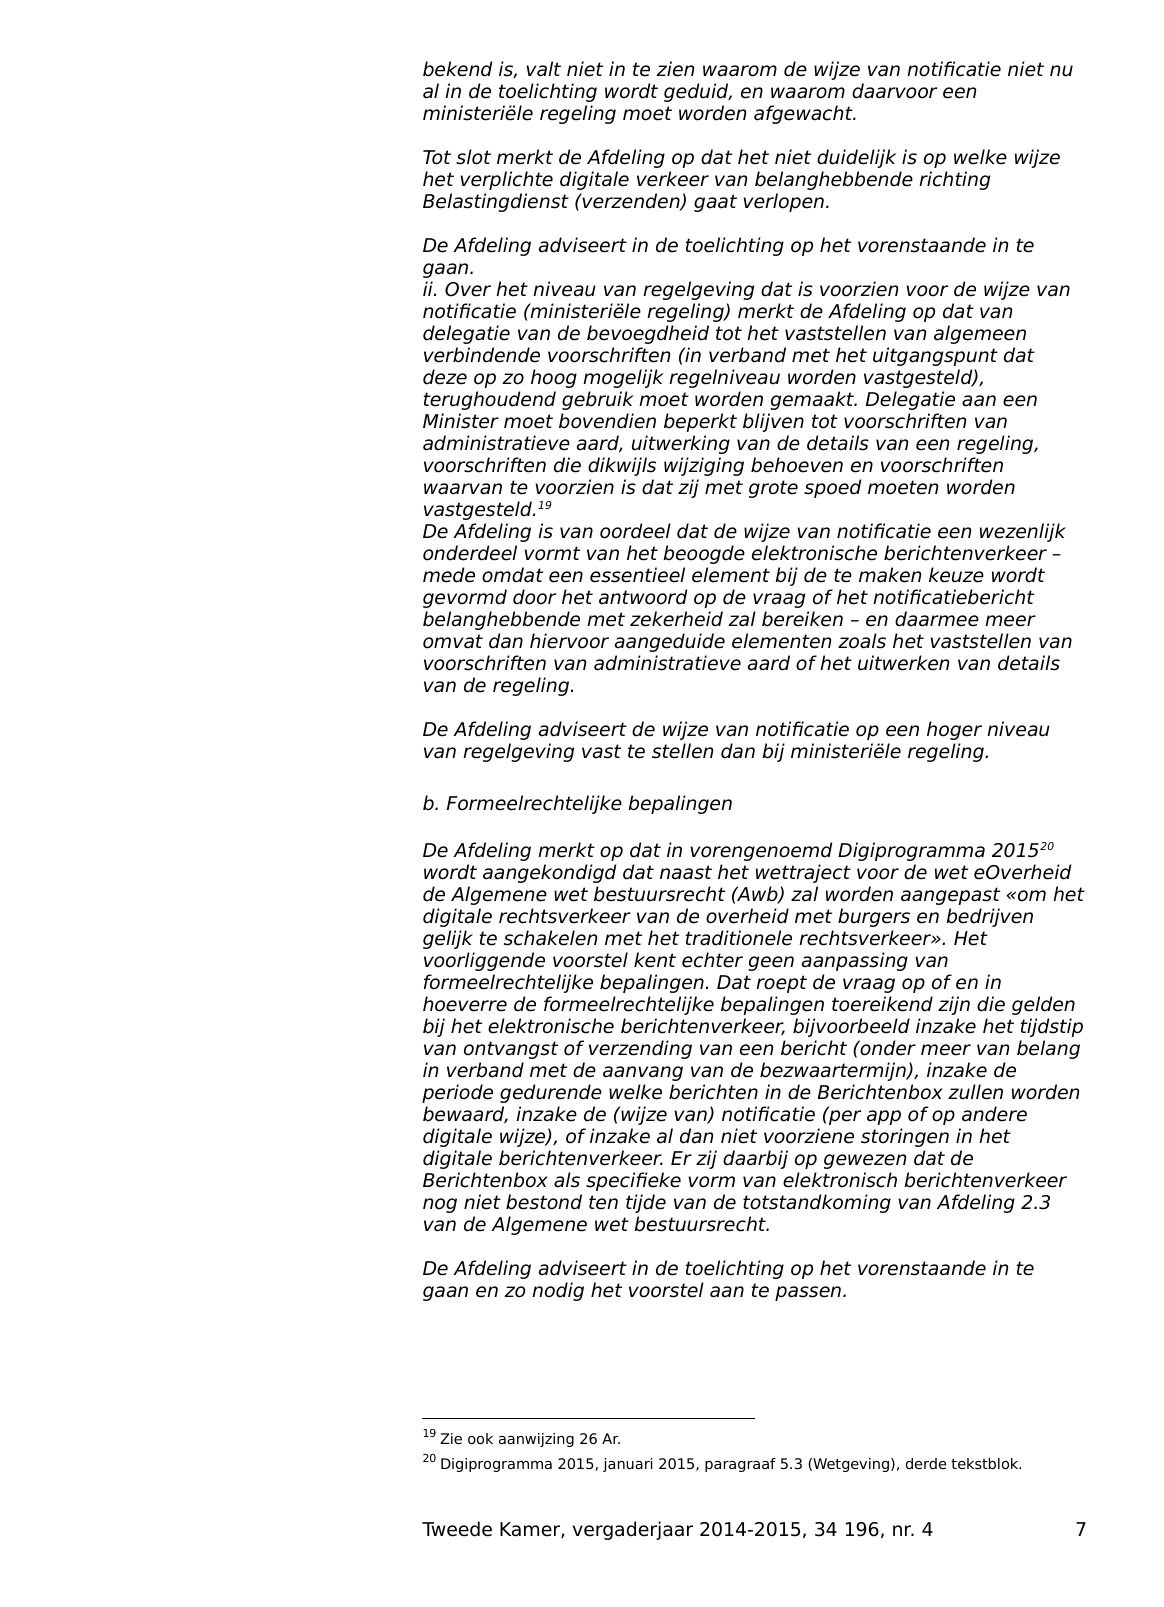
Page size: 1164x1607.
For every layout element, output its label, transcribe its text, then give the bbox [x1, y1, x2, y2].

text bekend is, valt niet in te zien waarom de wijze van notificatie niet nu al in de toelichting wordt geduid, en waarom daarvoor een ministeriële regeling moet worden afgewacht. [422, 59, 1087, 125]
text Tot slot merkt de Afdeling op dat het niet duidelijk is op welke wijze het verplichte digitale verkeer van belanghebbende richting Belastingdienst (verzenden) gaat verlopen. [422, 147, 1087, 213]
text De Afdeling merkt op dat in vorengenoemd Digiprogramma 2015 wordt aangekondigd dat naast het wettraject voor de wet eOverheid de Algemene wet bestuursrecht (Awb) zal worden aangepast «om het digitale rechtsverkeer van de overheid met burgers en bedrijven gelijk te schakelen met het traditionele rechtsverkeer». Het voorliggende voorstel kent echter geen aanpassing van formeelrechtelijke bepalingen. Dat roept de vraag op of en in hoeverre de formeelrechtelijke bepalingen toereikend zijn die gelden bij het elektronische berichtenverkeer, bijvoorbeeld inzake het tijdstip van ontvangst of verzending van een bericht (onder meer van belang in verband met de aanvang van de bezwaartermijn), inzake de periode gedurende welke berichten in de Berichtenbox zullen worden bewaard, inzake de (wijze van) notificatie (per app of op andere digitale wijze), of inzake al dan niet voorziene storingen in het digitale berichtenverkeer. Er zij daarbij op gewezen dat de Berichtenbox als specifieke vorm van elektronisch berichtenverkeer nog niet bestond ten tijde van de totstandkoming van Afdeling 2.3 van de Algemene wet bestuursrecht. [422, 840, 1087, 1236]
text Zie ook aanwijzing 26 Ar. [422, 1427, 1087, 1449]
text De Afdeling adviseert in de toelichting op het vorenstaande in te gaan en zo nodig het voorstel aan te passen. [422, 1258, 1087, 1302]
text De Afdeling is van oordeel dat de wijze van notificatie een wezenlijk onderdeel vormt van het beoogde elektronische berichtenverkeer – mede omdat een essentieel element bij de te maken keuze wordt gevormd door het antwoord op de vraag of het notificatiebericht belanghebbende met zekerheid zal bereiken – en daarmee meer omvat dan hiervoor aangeduide elementen zoals het vaststellen van voorschriften van administratieve aard of het uitwerken van details van de regeling. [422, 521, 1087, 697]
text Digiprogramma 2015, januari 2015, paragraaf 5.3 (Wetgeving), derde tekstblok. [422, 1452, 1087, 1474]
subtitle b. Formeelrechtelijke bepalingen [422, 793, 1087, 815]
text ii. Over het niveau van regelgeving dat is voorzien voor de wijze van notificatie (ministeriële regeling) merkt de Afdeling op dat van delegatie van de bevoegdheid tot het vaststellen van algemeen verbindende voorschriften (in verband met het uitgangspunt dat deze op zo hoog mogelijk regelniveau worden vastgesteld), terughoudend gebruik moet worden gemaakt. Delegatie aan een Minister moet bovendien beperkt blijven tot voorschriften van administratieve aard, uitwerking van de details van een regeling, voorschriften die dikwijls wijziging behoeven en voorschriften waarvan te voorzien is dat zij met grote spoed moeten worden vastgesteld. [422, 279, 1087, 521]
text De Afdeling adviseert de wijze van notificatie op een hoger niveau van regelgeving vast te stellen dan bij ministeriële regeling. [422, 719, 1087, 763]
text De Afdeling adviseert in de toelichting op het vorenstaande in te gaan. [422, 235, 1087, 279]
